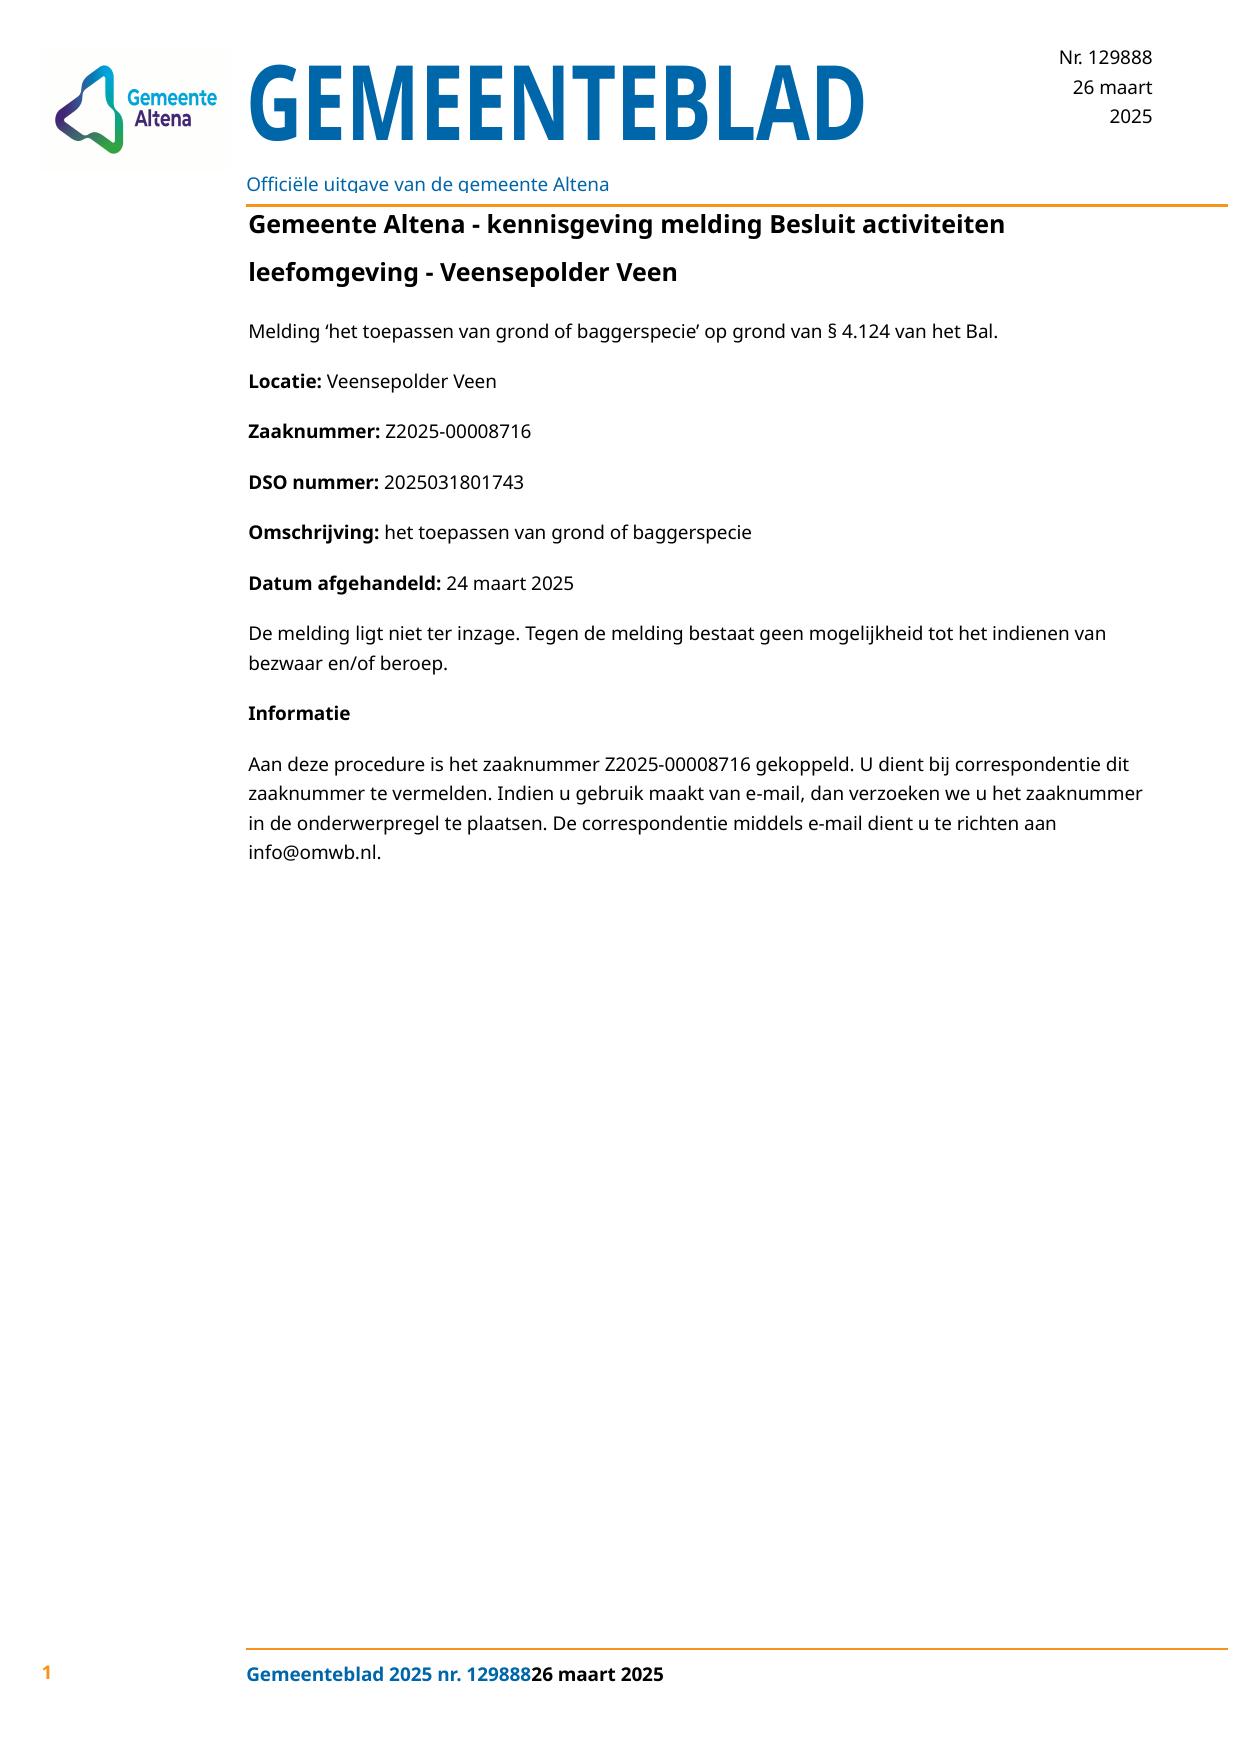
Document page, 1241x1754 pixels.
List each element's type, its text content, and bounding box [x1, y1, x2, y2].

text Datum afgehandeld: 24 maart 2025 [248, 570, 1152, 596]
text Zaaknummer: Z2025-00008716 [248, 419, 1152, 444]
text Gemeente Altena - kennisgeving melding Besluit activiteiten leefomgeving - Veensepolder Veen [248, 207, 1152, 288]
text Informatie [248, 700, 1152, 726]
text Aan deze procedure is het zaaknummer Z2025-00008716 gekoppeld. U dient bij correspondentie dit zaaknummer te vermelden. Indien u gebruik maakt van e-mail, dan verzoeken we u het zaaknummer in de onderwerpregel te plaatsen. De correspondentie middels e-mail dient u te richten aan info@omwb.nl. [248, 751, 1152, 865]
text Melding ‘het toepassen van grond of baggerspecie’ op grond van § 4.124 van het Bal. [248, 318, 1152, 344]
picture [41, 47, 231, 172]
text DSO nummer: 2025031801743 [248, 469, 1152, 495]
text De melding ligt niet ter inzage. Tegen de melding bestaat geen mogelijkheid tot het indienen van bezwaar en/of beroep. [248, 620, 1152, 676]
text Omschrijving: het toepassen van grond of baggerspecie [248, 519, 1152, 545]
text Locatie: Veensepolder Veen [248, 368, 1152, 394]
